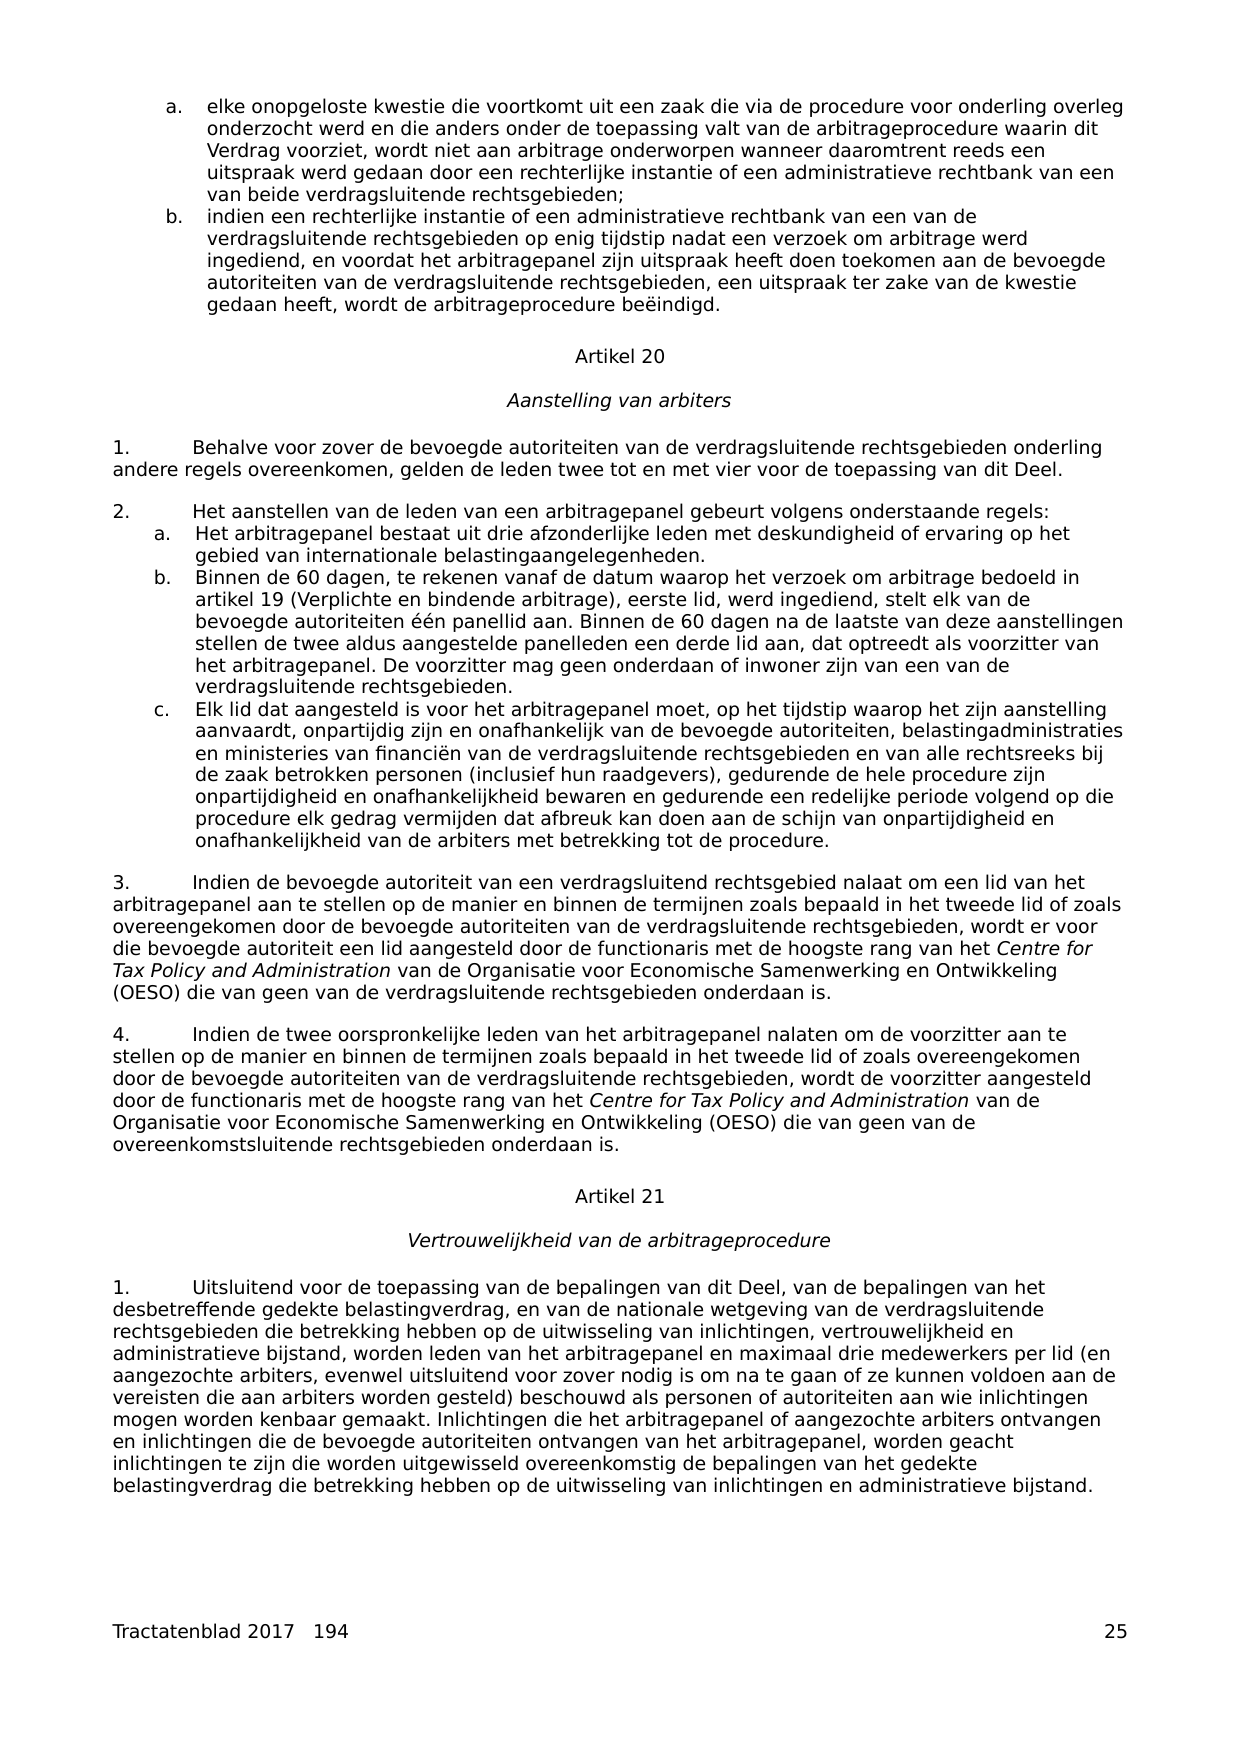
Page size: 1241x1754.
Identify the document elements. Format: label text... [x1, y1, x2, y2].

text 3. Indien de bevoegde autoriteit van een verdragsluitend rechtsgebied nalaat om een lid van het arbitragepanel aan te stellen op de manier en binnen de termijnen zoals bepaald in het tweede lid of zoals overeengekomen door de bevoegde autoriteiten van de verdragsluitende rechtsgebieden, wordt er voor die bevoegde autoriteit een lid aangesteld door de functionaris met de hoogste rang van het Centre for Tax Policy and Administration van de Organisatie voor Economische Samenwerking en Ontwikkeling (OESO) die van geen van de verdragsluitende rechtsgebieden onderdaan is. [112, 872, 1128, 1004]
subtitle Artikel 21 Vertrouwelijkheid van de arbitrageprocedure [112, 1186, 1128, 1252]
text 4. Indien de twee oorspronkelijke leden van het arbitragepanel nalaten om de voorzitter aan te stellen op de manier en binnen de termijnen zoals bepaald in het tweede lid of zoals overeengekomen door de bevoegde autoriteiten van de verdragsluitende rechtsgebieden, wordt de voorzitter aangesteld door de functionaris met de hoogste rang van het Centre for Tax Policy and Administration van de Organisatie voor Economische Samenwerking en Ontwikkeling (OESO) die van geen van de overeenkomstsluitende rechtsgebieden onderdaan is. [112, 1024, 1128, 1156]
text b. indien een rechterlijke instantie of een administratieve rechtbank van een van de verdragsluitende rechtsgebieden op enig tijdstip nadat een verzoek om arbitrage werd ingediend, en voordat het arbitragepanel zijn uitspraak heeft doen toekomen aan de bevoegde autoriteiten van de verdragsluitende rechtsgebieden, een uitspraak ter zake van de kwestie gedaan heeft, wordt de arbitrageprocedure beëindigd. [165, 206, 1128, 316]
text 2. Het aanstellen van de leden van een arbitragepanel gebeurt volgens onderstaande regels: [112, 501, 1128, 523]
text a. elke onopgeloste kwestie die voortkomt uit een zaak die via de procedure voor onderling overleg onderzocht werd en die anders onder de toepassing valt van de arbitrageprocedure waarin dit Verdrag voorziet, wordt niet aan arbitrage onderworpen wanneer daaromtrent reeds een uitspraak werd gedaan door een rechterlijke instantie of een administratieve rechtbank van een van beide verdragsluitende rechtsgebieden; [165, 96, 1128, 206]
text 1. Behalve voor zover de bevoegde autoriteiten van de verdragsluitende rechtsgebieden onderling andere regels overeenkomen, gelden de leden twee tot en met vier voor de toepassing van dit Deel. [112, 437, 1128, 481]
text c. Elk lid dat aangesteld is voor het arbitragepanel moet, op het tijdstip waarop het zijn aanstelling aanvaardt, onpartijdig zijn en onafhankelijk van de bevoegde autoriteiten, belastingadministraties en ministeries van financiën van de verdragsluitende rechtsgebieden en van alle rechtsreeks bij de zaak betrokken personen (inclusief hun raadgevers), gedurende de hele procedure zijn onpartijdigheid en onafhankelijkheid bewaren en gedurende een redelijke periode volgend op die procedure elk gedrag vermijden dat afbreuk kan doen aan de schijn van onpartijdigheid en onafhankelijkheid van de arbiters met betrekking tot de procedure. [153, 698, 1128, 852]
text a. Het arbitragepanel bestaat uit drie afzonderlijke leden met deskundigheid of ervaring op het gebied van internationale belastingaangelegenheden. [153, 523, 1128, 567]
text 1. Uitsluitend voor de toepassing van de bepalingen van dit Deel, van de bepalingen van het desbetreffende gedekte belastingverdrag, en van de nationale wetgeving van de verdragsluitende rechtsgebieden die betrekking hebben op de uitwisseling van inlichtingen, vertrouwelijkheid en administratieve bijstand, worden leden van het arbitragepanel en maximaal drie medewerkers per lid (en aangezochte arbiters, evenwel uitsluitend voor zover nodig is om na te gaan of ze kunnen voldoen aan de vereisten die aan arbiters worden gesteld) beschouwd als personen of autoriteiten aan wie inlichtingen mogen worden kenbaar gemaakt. Inlichtingen die het arbitragepanel of aangezochte arbiters ontvangen en inlichtingen die de bevoegde autoriteiten ontvangen van het arbitragepanel, worden geacht inlichtingen te zijn die worden uitgewisseld overeenkomstig de bepalingen van het gedekte belastingverdrag die betrekking hebben op de uitwisseling van inlichtingen en administratieve bijstand. [112, 1277, 1128, 1497]
subtitle Artikel 20 Aanstelling van arbiters [112, 346, 1128, 412]
text b. Binnen de 60 dagen, te rekenen vanaf de datum waarop het verzoek om arbitrage bedoeld in artikel 19 (Verplichte en bindende arbitrage), eerste lid, werd ingediend, stelt elk van de bevoegde autoriteiten één panellid aan. Binnen de 60 dagen na de laatste van deze aanstellingen stellen de twee aldus aangestelde panelleden een derde lid aan, dat optreedt als voorzitter van het arbitragepanel. De voorzitter mag geen onderdaan of inwoner zijn van een van de verdragsluitende rechtsgebieden. [153, 567, 1128, 698]
